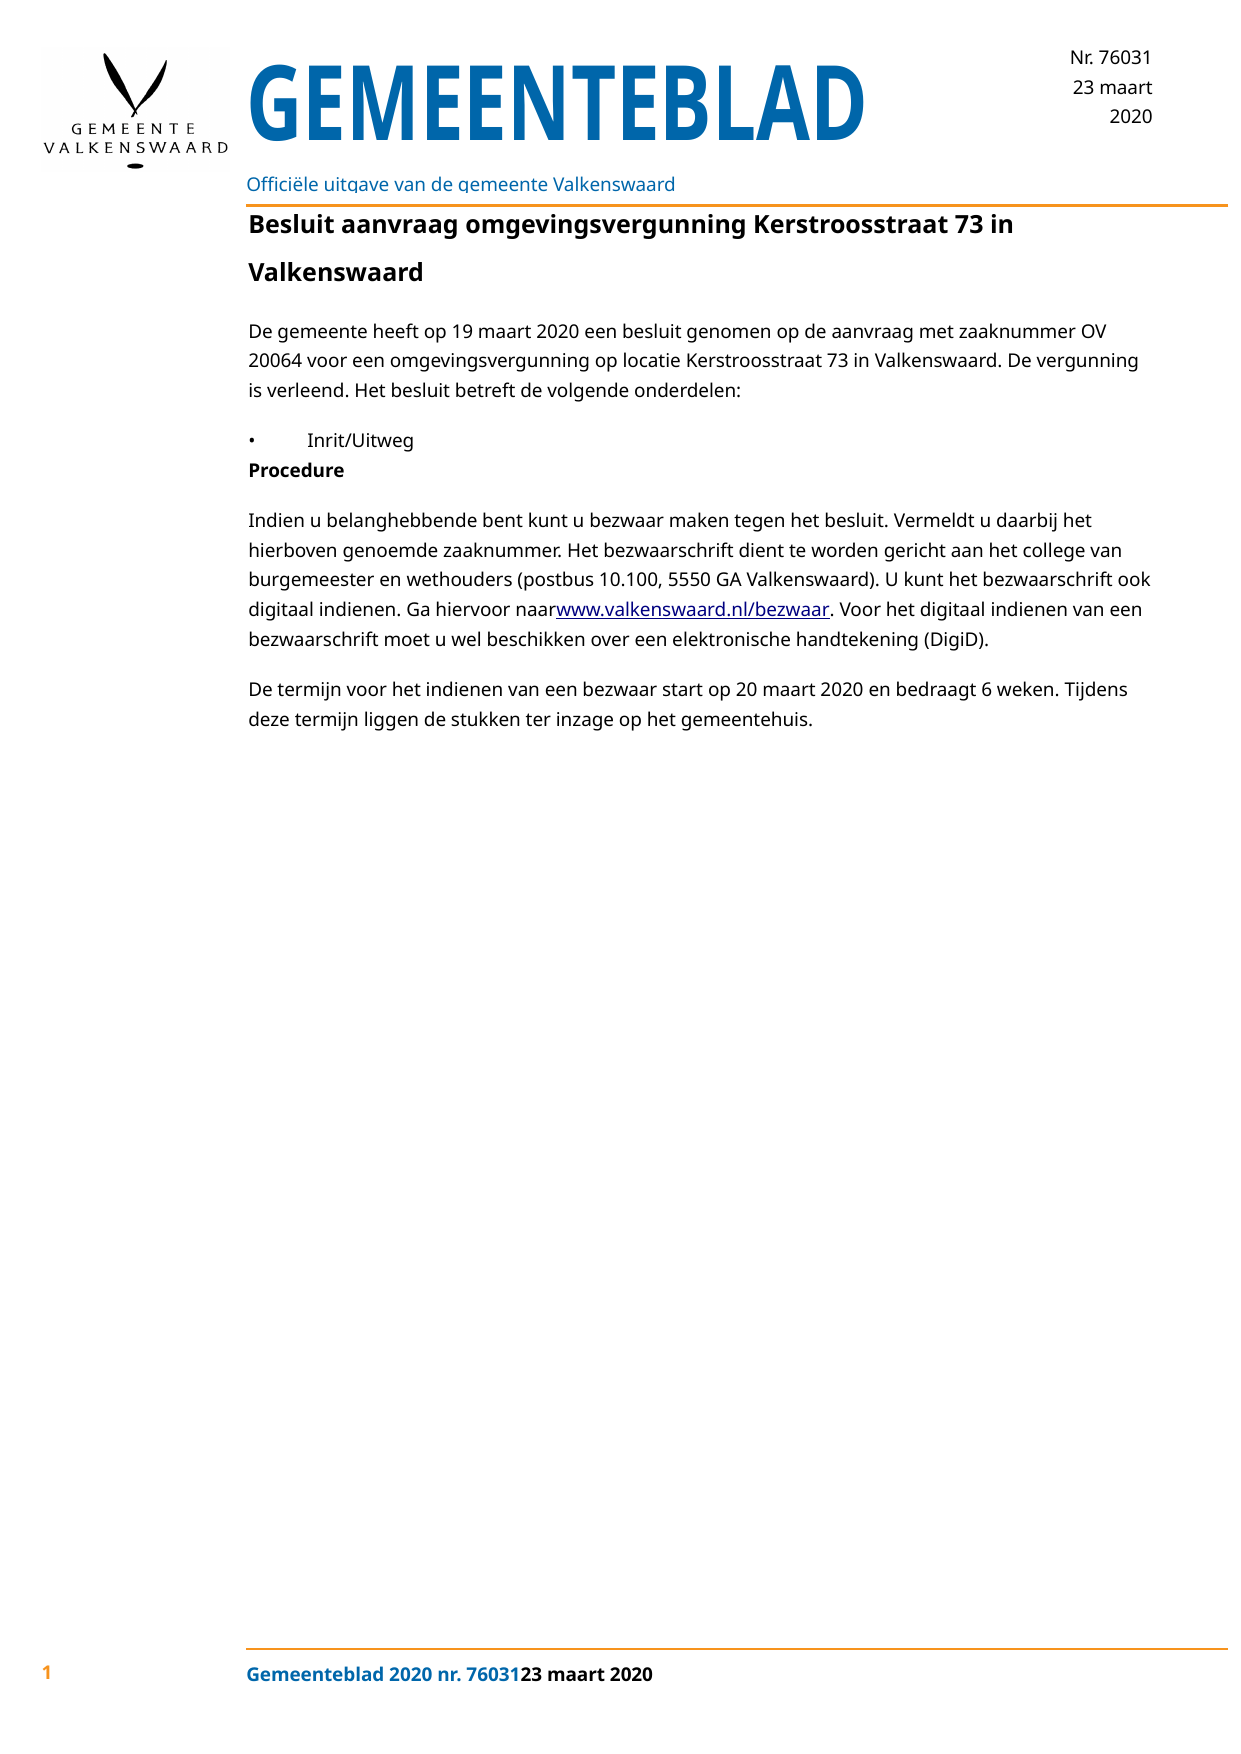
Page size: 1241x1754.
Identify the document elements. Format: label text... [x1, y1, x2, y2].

text De termijn voor het indienen van een bezwaar start op 20 maart 2020 en bedraagt 6 weken. Tijdens deze termijn liggen de stukken ter inzage op het gemeentehuis. [248, 676, 1152, 732]
text De gemeente heeft op 19 maart 2020 een besluit genomen op de aanvraag met zaaknummer OV 20064 voor een omgevingsvergunning op locatie Kerstroosstraat 73 in Valkenswaard. De vergunning is verleend. Het besluit betreft de volgende onderdelen: [248, 318, 1152, 403]
text Indien u belanghebbende bent kunt u bezwaar maken tegen het besluit. Vermeldt u daarbij het hierboven genoemde zaaknummer. Het bezwaarschrift dient te worden gericht aan het college van burgemeester en wethouders (postbus 10.100, 5550 GA Valkenswaard). U kunt het bezwaarschrift ook digitaal indienen. Ga hiervoor naarwww.valkenswaard.nl/bezwaar. Voor het digitaal indienen van een bezwaarschrift moet u wel beschikken over een elektronische handtekening (DigiD). [248, 507, 1152, 652]
text Besluit aanvraag omgevingsvergunning Kerstroosstraat 73 in Valkenswaard [248, 207, 1152, 288]
list Inrit/Uitweg [248, 427, 1152, 453]
picture [41, 47, 231, 172]
text Procedure [248, 457, 1152, 483]
